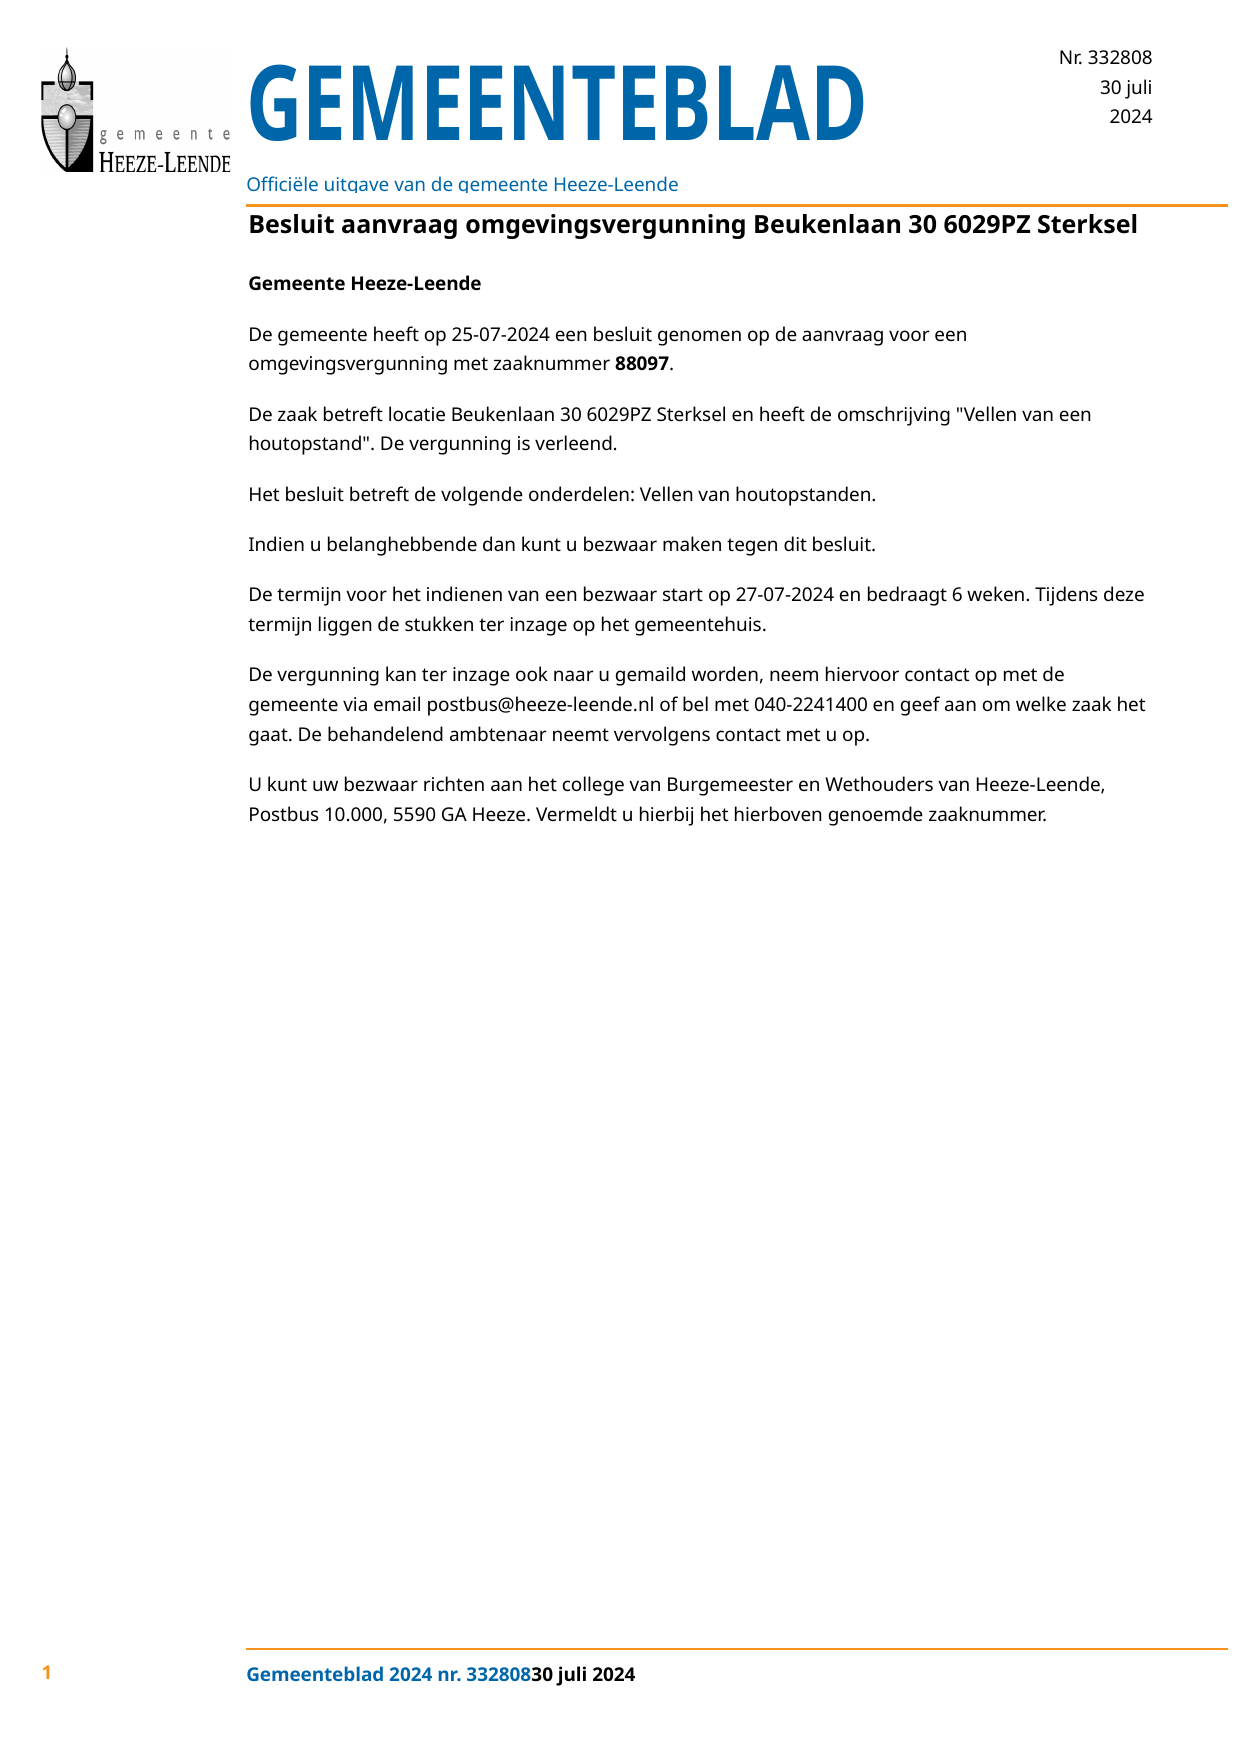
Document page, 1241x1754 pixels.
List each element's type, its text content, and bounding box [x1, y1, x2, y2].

text De termijn voor het indienen van een bezwaar start op 27-07-2024 en bedraagt 6 weken. Tijdens deze termijn liggen de stukken ter inzage op het gemeentehuis. [248, 582, 1152, 637]
picture [41, 47, 231, 172]
text Het besluit betreft de volgende onderdelen: Vellen van houtopstanden. [248, 481, 1152, 506]
text Gemeente Heeze-Leende [248, 270, 1152, 296]
text De zaak betreft locatie Beukenlaan 30 6029PZ Sterksel en heeft de omschrijving "Vellen van een houtopstand". De vergunning is verleend. [248, 401, 1152, 456]
text Besluit aanvraag omgevingsvergunning Beukenlaan 30 6029PZ Sterksel [248, 207, 1152, 241]
text U kunt uw bezwaar richten aan het college van Burgemeester en Wethouders van Heeze-Leende, Postbus 10.000, 5590 GA Heeze. Vermeldt u hierbij het hierboven genoemde zaaknummer. [248, 771, 1152, 826]
text De vergunning kan ter inzage ook naar u gemaild worden, neem hiervoor contact op met de gemeente via email postbus@heeze-leende.nl of bel met 040-2241400 en geef aan om welke zaak het gaat. De behandelend ambtenaar neemt vervolgens contact met u op. [248, 662, 1152, 746]
text Indien u belanghebbende dan kunt u bezwaar maken tegen dit besluit. [248, 531, 1152, 557]
text De gemeente heeft op 25-07-2024 een besluit genomen op de aanvraag voor een omgevingsvergunning met zaaknummer 88097. [248, 321, 1152, 376]
